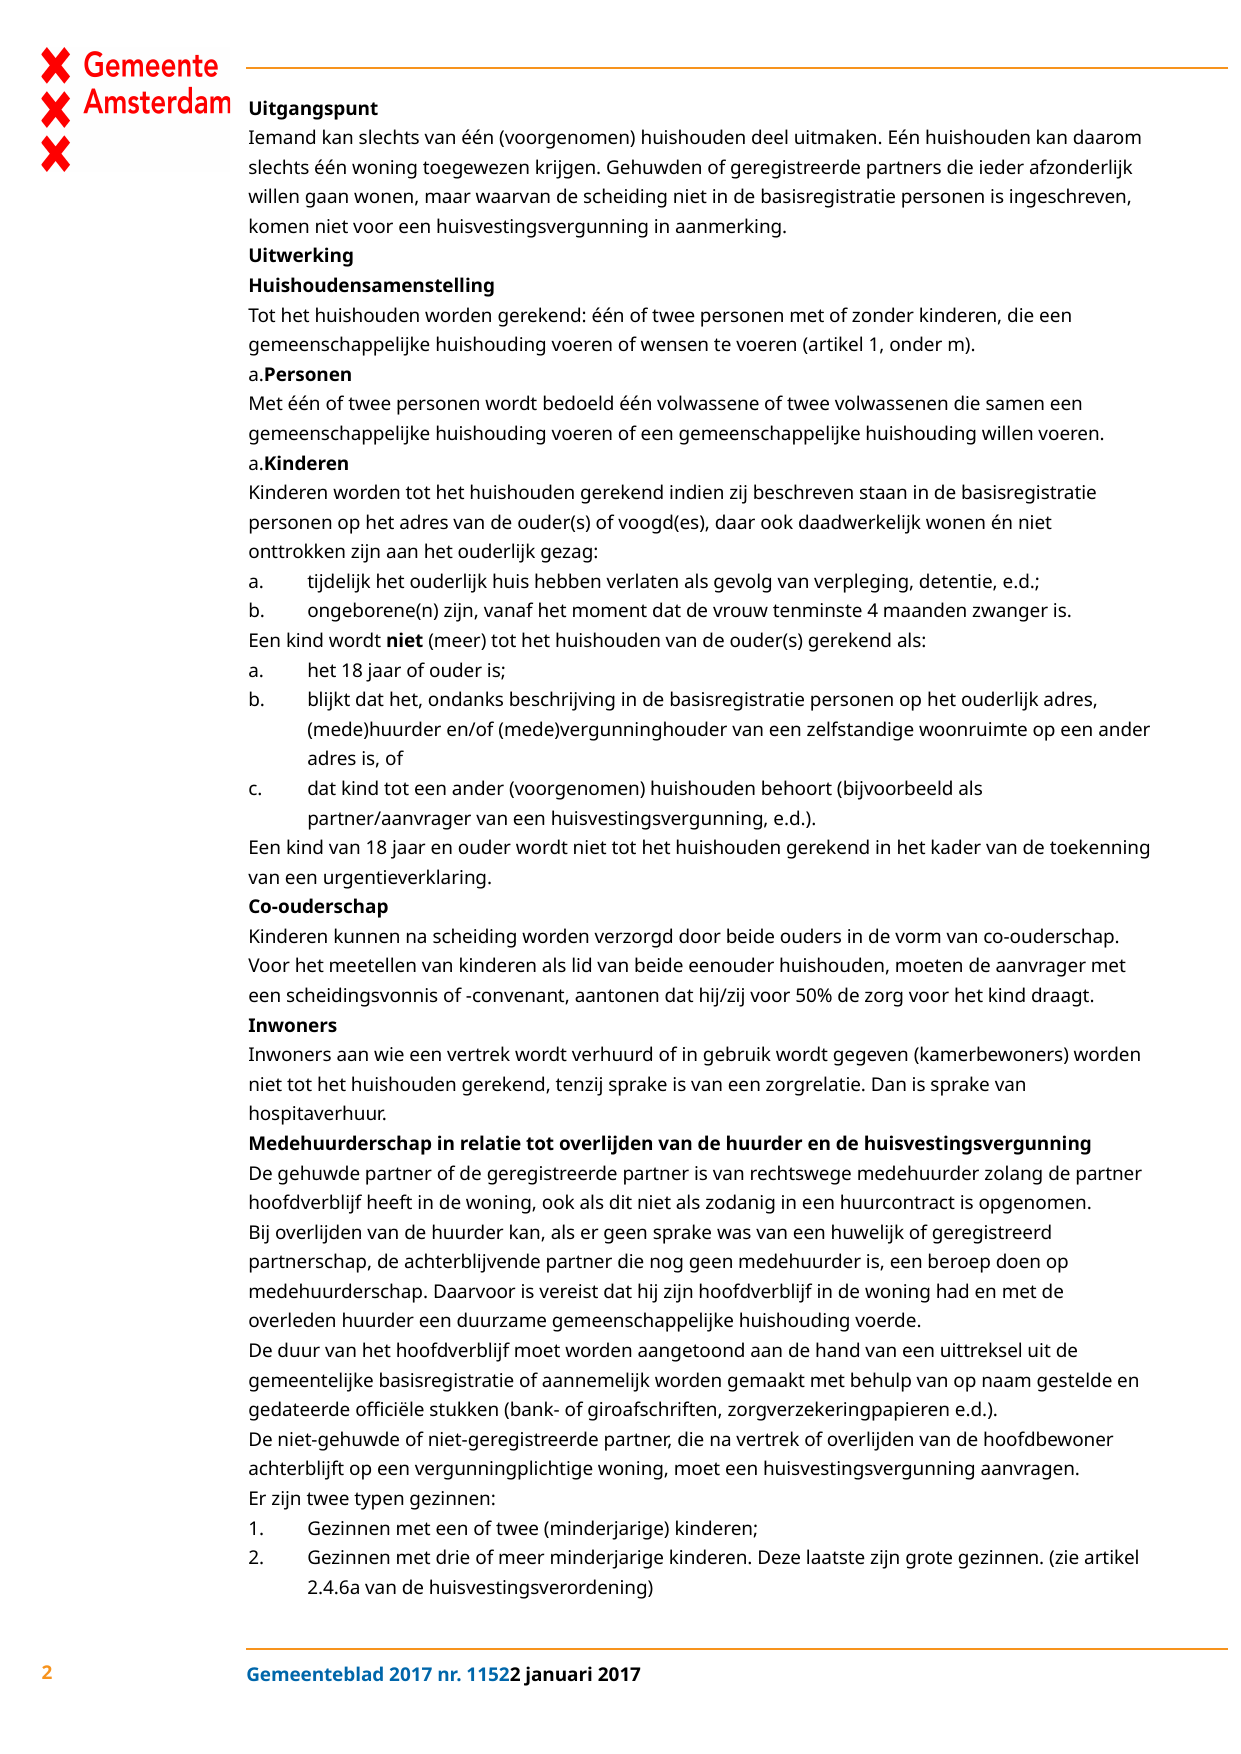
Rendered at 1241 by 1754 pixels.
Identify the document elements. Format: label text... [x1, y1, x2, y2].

text Tot het huishouden worden gerekend: één of twee personen met of zonder kinderen, die een gemeenschappelijke huishouding voeren of wensen te voeren (artikel 1, onder m). [248, 302, 1152, 357]
list dat kind tot een ander (voorgenomen) huishouden behoort (bijvoorbeeld als partner/aanvrager van een huisvestingsvergunning, e.d.). [248, 775, 1152, 831]
text Een kind van 18 jaar en ouder wordt niet tot het huishouden gerekend in het kader van de toekenning van een urgentieverklaring. [248, 834, 1152, 890]
text a.Kinderen [248, 450, 1152, 476]
text Inwoners aan wie een vertrek wordt verhuurd of in gebruik wordt gegeven (kamerbewoners) worden niet tot het huishouden gerekend, tenzij sprake is van een zorgrelatie. Dan is sprake van hospitaverhuur. [248, 1041, 1152, 1126]
list Gezinnen met drie of meer minderjarige kinderen. Deze laatste zijn grote gezinnen. (zie artikel 2.4.6a van de huisvestingsverordening) [248, 1544, 1152, 1600]
text De gehuwde partner of de geregistreerde partner is van rechtswege medehuurder zolang de partner hoofdverblijf heeft in de woning, ook als dit niet als zodanig in een huurcontract is opgenomen. [248, 1160, 1152, 1215]
text De duur van het hoofdverblijf moet worden aangetoond aan de hand van een uittreksel uit de gemeentelijke basisregistratie of aannemelijk worden gemaakt met behulp van op naam gestelde en gedateerde officiële stukken (bank- of giroafschriften, zorgverzekeringpapieren e.d.). [248, 1337, 1152, 1422]
list tijdelijk het ouderlijk huis hebben verlaten als gevolg van verpleging, detentie, e.d.; [248, 568, 1152, 594]
text Met één of twee personen wordt bedoeld één volwassene of twee volwassenen die samen een gemeenschappelijke huishouding voeren of een gemeenschappelijke huishouding willen voeren. [248, 391, 1152, 446]
text Een kind wordt niet (meer) tot het huishouden van de ouder(s) gerekend als: [248, 627, 1152, 653]
text Medehuurderschap in relatie tot overlijden van de huurder en de huisvestingsvergunning [248, 1130, 1152, 1156]
list blijkt dat het, ondanks beschrijving in de basisregistratie personen op het ouderlijk adres, (mede)huurder en/of (mede)vergunninghouder van een zelfstandige woonruimte op een ander adres is, of [248, 686, 1152, 771]
text Er zijn twee typen gezinnen: [248, 1485, 1152, 1511]
text Uitwerking [248, 243, 1152, 268]
text Kinderen worden tot het huishouden gerekend indien zij beschreven staan in de basisregistratie personen op het adres van de ouder(s) of voogd(es), daar ook daadwerkelijk wonen én niet onttrokken zijn aan het ouderlijk gezag: [248, 479, 1152, 564]
text Uitgangspunt [248, 95, 1152, 121]
text De niet-gehuwde of niet-geregistreerde partner, die na vertrek of overlijden van de hoofdbewoner achterblijft op een vergunningplichtige woning, moet een huisvestingsvergunning aanvragen. [248, 1426, 1152, 1481]
text Iemand kan slechts van één (voorgenomen) huishouden deel uitmaken. Eén huishouden kan daarom slechts één woning toegewezen krijgen. Gehuwden of geregistreerde partners die ieder afzonderlijk willen gaan wonen, maar waarvan de scheiding niet in de basisregistratie personen is ingeschreven, komen niet voor een huisvestingsvergunning in aanmerking. [248, 124, 1152, 239]
list het 18 jaar of ouder is; [248, 657, 1152, 683]
picture [41, 47, 231, 172]
text Kinderen kunnen na scheiding worden verzorgd door beide ouders in de vorm van co-ouderschap. Voor het meetellen van kinderen als lid van beide eenouder huishouden, moeten de aanvrager met een scheidingsvonnis of -convenant, aantonen dat hij/zij voor 50% de zorg voor het kind draagt. [248, 923, 1152, 1008]
text Bij overlijden van de huurder kan, als er geen sprake was van een huwelijk of geregistreerd partnerschap, de achterblijvende partner die nog geen medehuurder is, een beroep doen op medehuurderschap. Daarvoor is vereist dat hij zijn hoofdverblijf in de woning had en met de overleden huurder een duurzame gemeenschappelijke huishouding voerde. [248, 1219, 1152, 1333]
list ongeborene(n) zijn, vanaf het moment dat de vrouw tenminste 4 maanden zwanger is. [248, 598, 1152, 623]
text a.Personen [248, 361, 1152, 387]
list Gezinnen met een of twee (minderjarige) kinderen; [248, 1515, 1152, 1541]
text Co-ouderschap [248, 893, 1152, 919]
text Inwoners [248, 1012, 1152, 1038]
text Huishoudensamenstelling [248, 272, 1152, 298]
